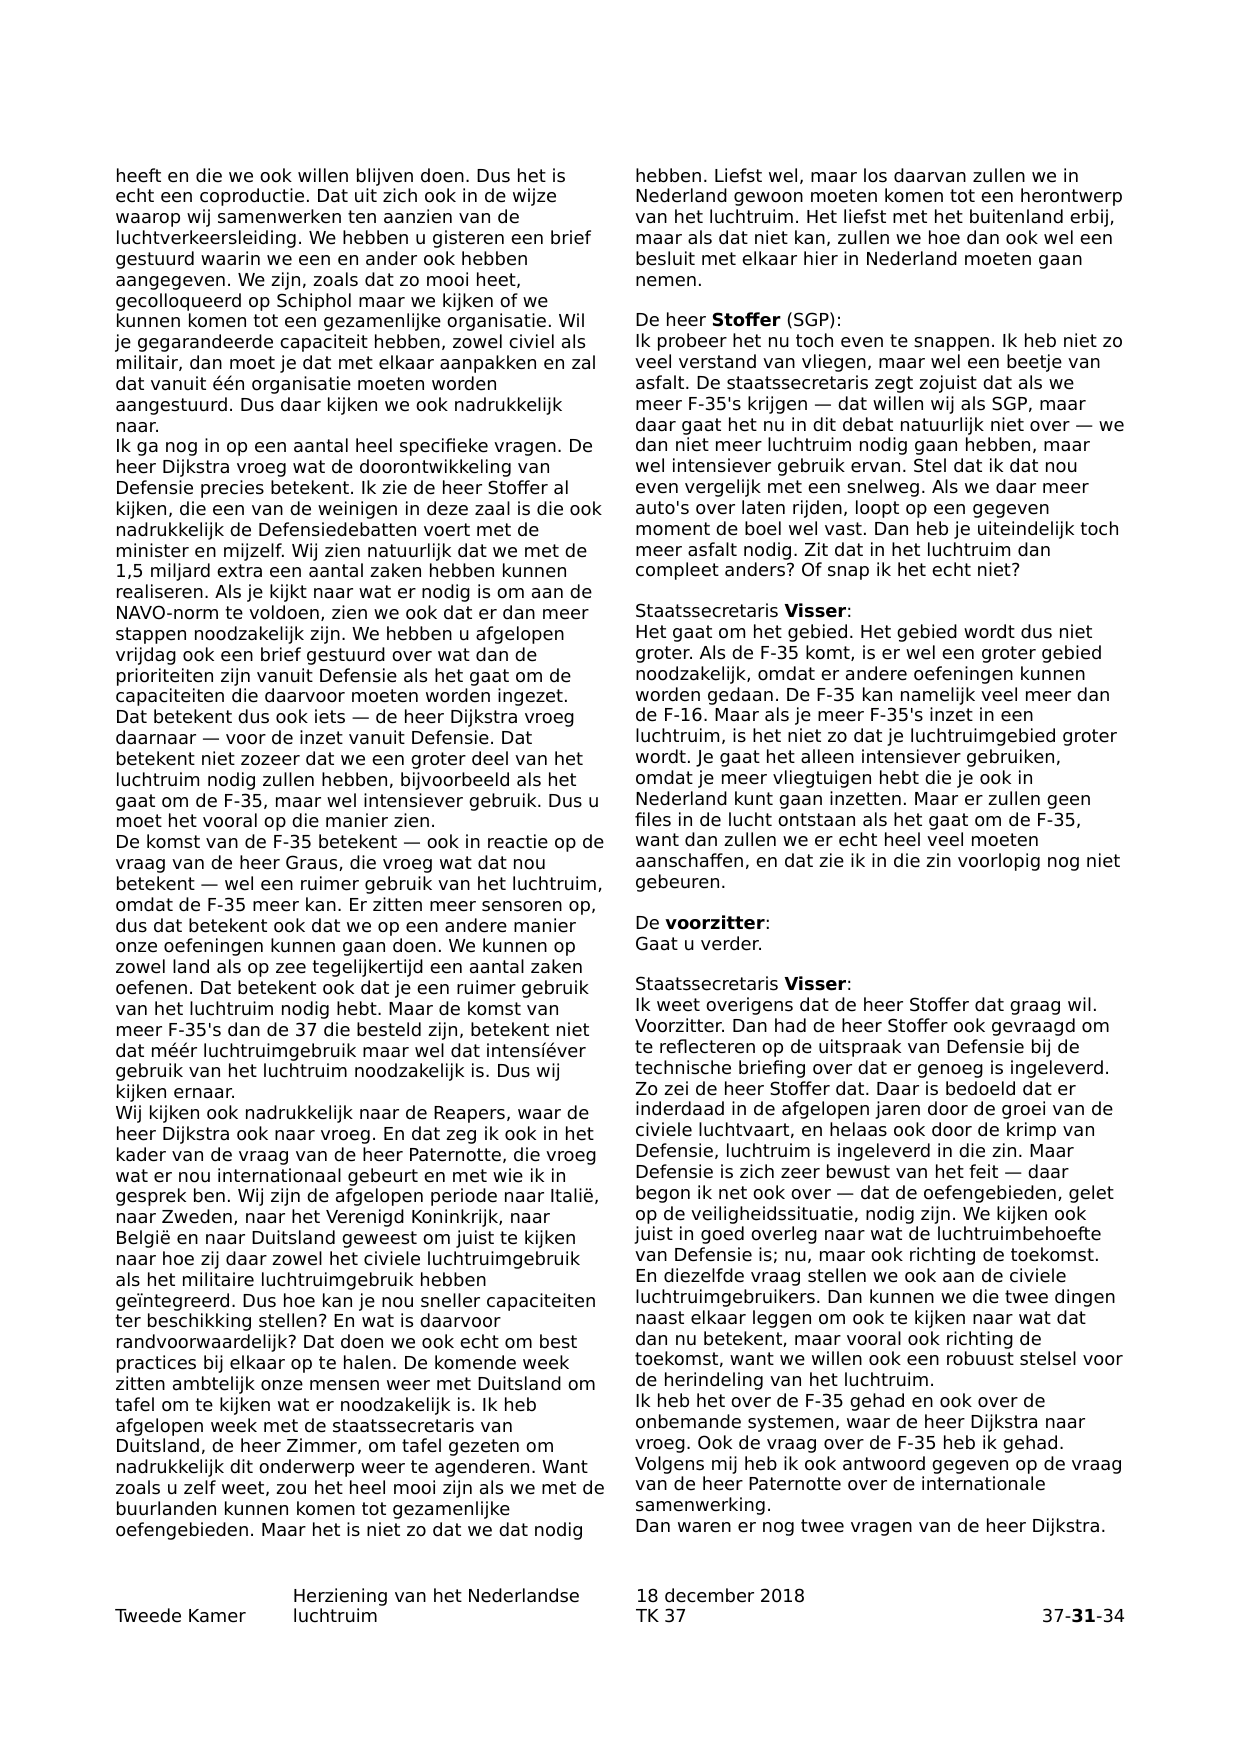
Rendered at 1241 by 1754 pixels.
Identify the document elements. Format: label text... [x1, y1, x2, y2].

text Dat betekent dus ook iets — de heer Dijkstra vroeg daarnaar — voor de inzet vanuit Defensie. Dat betekent niet zozeer dat we een groter deel van het luchtruim nodig zullen hebben, bijvoorbeeld als het gaat om de F-35, maar wel intensiever gebruik. Dus u moet het vooral op die manier zien. [115, 707, 605, 832]
text Gaat u verder. [635, 933, 1125, 954]
text hebben. Liefst wel, maar los daarvan zullen we in Nederland gewoon moeten komen tot een herontwerp van het luchtruim. Het liefst met het buitenland erbij, maar als dat niet kan, zullen we hoe dan ook wel een besluit met elkaar hier in Nederland moeten gaan nemen. [635, 165, 1125, 290]
text Voorzitter. Dan had de heer Stoffer ook gevraagd om te reflecteren op de uitspraak van Defensie bij de technische briefing over dat er genoeg is ingeleverd. Zo zei de heer Stoffer dat. Daar is bedoeld dat er inderdaad in de afgelopen jaren door de groei van de civiele luchtvaart, en helaas ook door de krimp van Defensie, luchtruim is ingeleverd in die zin. Maar Defensie is zich zeer bewust van het feit — daar begon ik net ook over — dat de oefengebieden, gelet op de veiligheidssituatie, nodig zijn. We kijken ook juist in goed overleg naar wat de luchtruimbehoefte van Defensie is; nu, maar ook richting de toekomst. En diezelfde vraag stellen we ook aan de civiele luchtruimgebruikers. Dan kunnen we die twee dingen naast elkaar leggen om ook te kijken naar wat dat dan nu betekent, maar vooral ook richting de toekomst, want we willen ook een robuust stelsel voor de herindeling van het luchtruim. [635, 1016, 1125, 1391]
text De heer Stoffer (SGP): [635, 310, 1125, 331]
text Ik ga nog in op een aantal heel specifieke vragen. De heer Dijkstra vroeg wat de doorontwikkeling van Defensie precies betekent. Ik zie de heer Stoffer al kijken, die een van de weinigen in deze zaal is die ook nadrukkelijk de Defensiedebatten voert met de minister en mijzelf. Wij zien natuurlijk dat we met de 1,5 miljard extra een aantal zaken hebben kunnen realiseren. Als je kijkt naar wat er nodig is om aan de NAVO-norm te voldoen, zien we ook dat er dan meer stappen noodzakelijk zijn. We hebben u afgelopen vrijdag ook een brief gestuurd over wat dan de prioriteiten zijn vanuit Defensie als het gaat om de capaciteiten die daarvoor moeten worden ingezet. [115, 436, 605, 707]
text heeft en die we ook willen blijven doen. Dus het is echt een coproductie. Dat uit zich ook in de wijze waarop wij samenwerken ten aanzien van de luchtverkeersleiding. We hebben u gisteren een brief gestuurd waarin we een en ander ook hebben aangegeven. We zijn, zoals dat zo mooi heet, gecolloqueerd op Schiphol maar we kijken of we kunnen komen tot een gezamenlijke organisatie. Wil je gegarandeerde capaciteit hebben, zowel civiel als militair, dan moet je dat met elkaar aanpakken en zal dat vanuit één organisatie moeten worden aangestuurd. Dus daar kijken we ook nadrukkelijk naar. [115, 165, 605, 436]
text Het gaat om het gebied. Het gebied wordt dus niet groter. Als de F-35 komt, is er wel een groter gebied noodzakelijk, omdat er andere oefeningen kunnen worden gedaan. De F-35 kan namelijk veel meer dan de F-16. Maar als je meer F-35's inzet in een luchtruim, is het niet zo dat je luchtruimgebied groter wordt. Je gaat het alleen intensiever gebruiken, omdat je meer vliegtuigen hebt die je ook in Nederland kunt gaan inzetten. Maar er zullen geen files in de lucht ontstaan als het gaat om de F-35, want dan zullen we er echt heel veel moeten aanschaffen, en dat zie ik in die zin voorlopig nog niet gebeuren. [635, 622, 1125, 893]
text Staatssecretaris Visser: [635, 601, 1125, 622]
text Staatssecretaris Visser: [635, 974, 1125, 995]
text Dan waren er nog twee vragen van de heer Dijkstra. [635, 1516, 1125, 1537]
text Ik probeer het nu toch even te snappen. Ik heb niet zo veel verstand van vliegen, maar wel een beetje van asfalt. De staatssecretaris zegt zojuist dat als we meer F-35's krijgen — dat willen wij als SGP, maar daar gaat het nu in dit debat natuurlijk niet over — we dan niet meer luchtruim nodig gaan hebben, maar wel intensiever gebruik ervan. Stel dat ik dat nou even vergelijk met een snelweg. Als we daar meer auto's over laten rijden, loopt op een gegeven moment de boel wel vast. Dan heb je uiteindelijk toch meer asfalt nodig. Zit dat in het luchtruim dan compleet anders? Of snap ik het echt niet? [635, 331, 1125, 581]
text De voorzitter: [635, 913, 1125, 933]
text Ik weet overigens dat de heer Stoffer dat graag wil. [635, 995, 1125, 1016]
text Ik heb het over de F-35 gehad en ook over de onbemande systemen, waar de heer Dijkstra naar vroeg. Ook de vraag over de F-35 heb ik gehad. Volgens mij heb ik ook antwoord gegeven op de vraag van de heer Paternotte over de internationale samenwerking. [635, 1391, 1125, 1516]
text De komst van de F-35 betekent — ook in reactie op de vraag van de heer Graus, die vroeg wat dat nou betekent — wel een ruimer gebruik van het luchtruim, omdat de F-35 meer kan. Er zitten meer sensoren op, dus dat betekent ook dat we op een andere manier onze oefeningen kunnen gaan doen. We kunnen op zowel land als op zee tegelijkertijd een aantal zaken oefenen. Dat betekent ook dat je een ruimer gebruik van het luchtruim nodig hebt. Maar de komst van meer F-35's dan de 37 die besteld zijn, betekent niet dat méér luchtruimgebruik maar wel dat intensíéver gebruik van het luchtruim noodzakelijk is. Dus wij kijken ernaar. [115, 832, 605, 1103]
text Wij kijken ook nadrukkelijk naar de Reapers, waar de heer Dijkstra ook naar vroeg. En dat zeg ik ook in het kader van de vraag van de heer Paternotte, die vroeg wat er nou internationaal gebeurt en met wie ik in gesprek ben. Wij zijn de afgelopen periode naar Italië, naar Zweden, naar het Verenigd Koninkrijk, naar België en naar Duitsland geweest om juist te kijken naar hoe zij daar zowel het civiele luchtruimgebruik als het militaire luchtruimgebruik hebben geïntegreerd. Dus hoe kan je nou sneller capaciteiten ter beschikking stellen? En wat is daarvoor randvoorwaardelijk? Dat doen we ook echt om best practices bij elkaar op te halen. De komende week zitten ambtelijk onze mensen weer met Duitsland om tafel om te kijken wat er noodzakelijk is. Ik heb afgelopen week met de staatssecretaris van Duitsland, de heer Zimmer, om tafel gezeten om nadrukkelijk dit onderwerp weer te agenderen. Want zoals u zelf weet, zou het heel mooi zijn als we met de buurlanden kunnen komen tot gezamenlijke oefengebieden. Maar het is niet zo dat we dat nodig [115, 1103, 605, 1540]
